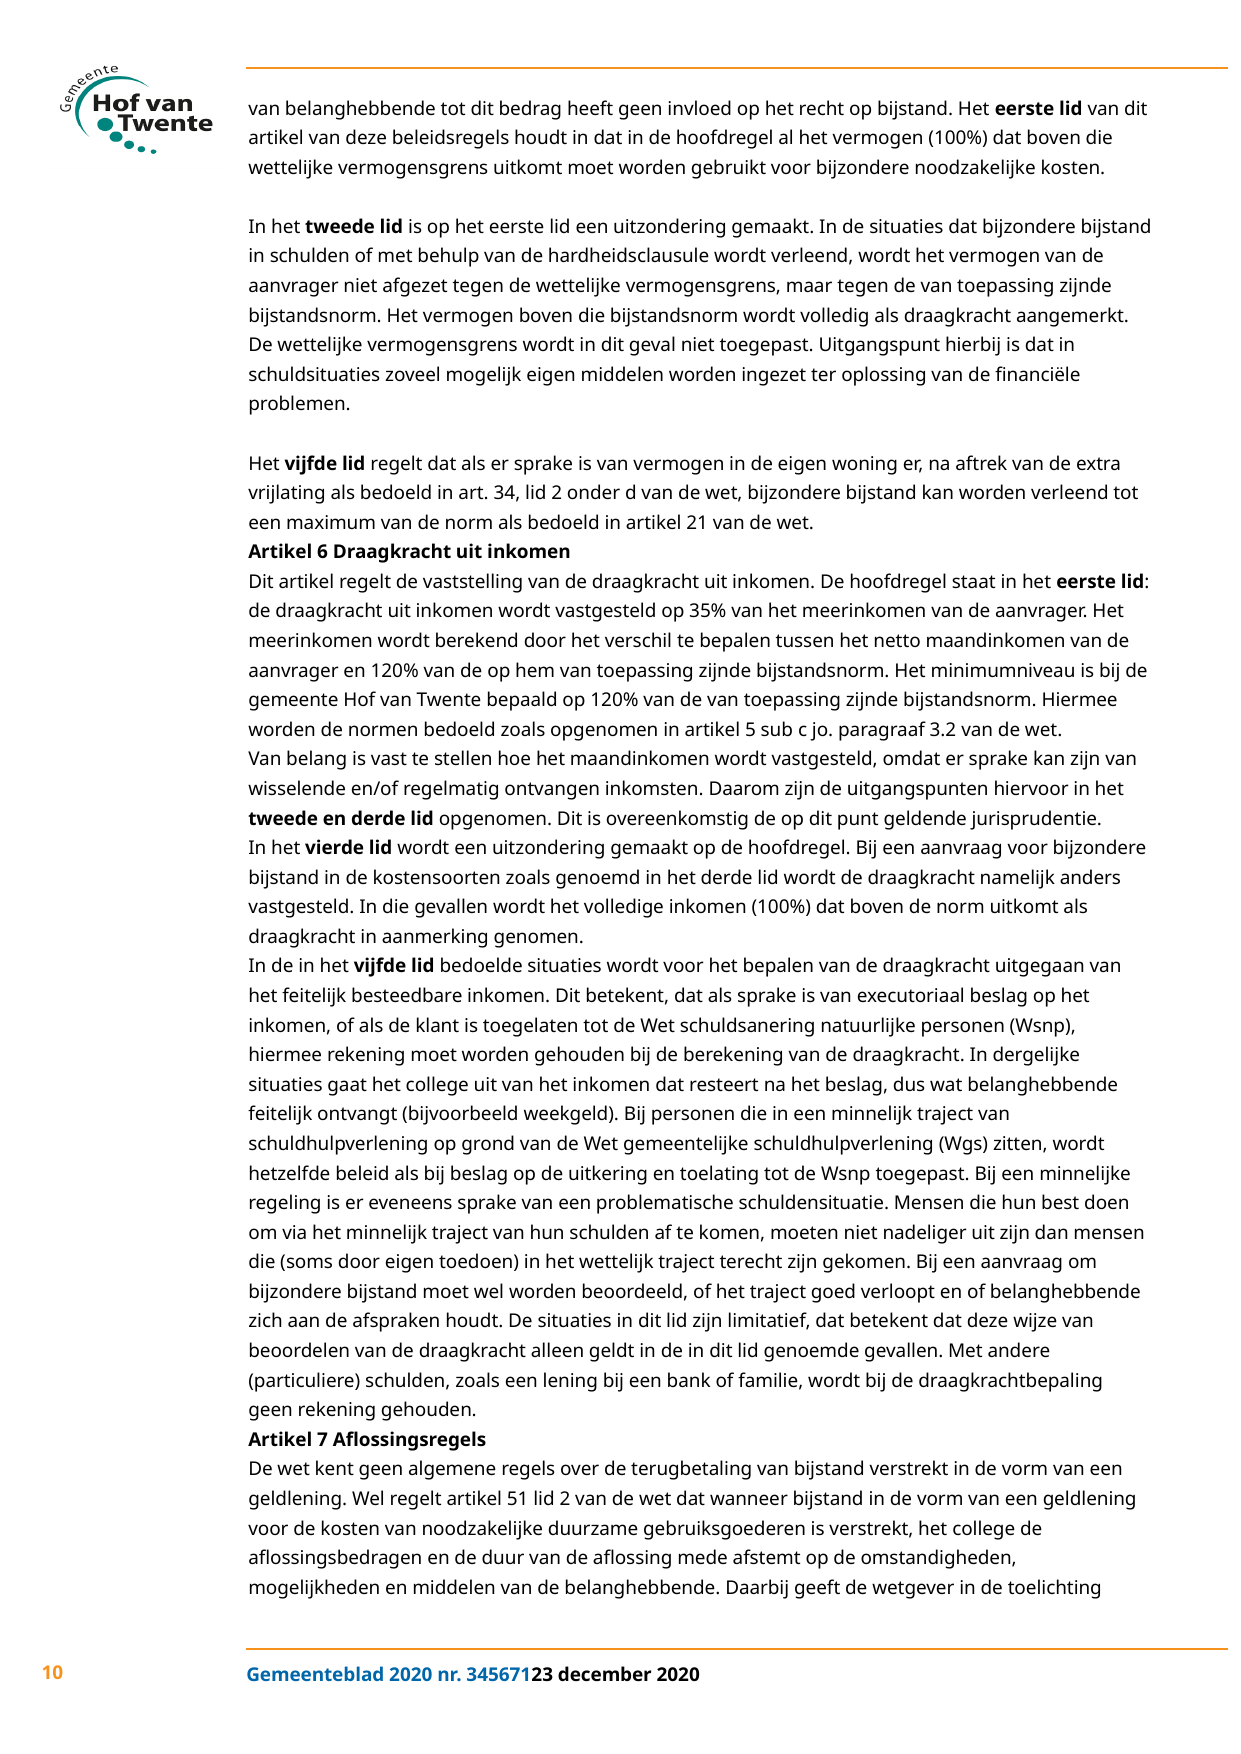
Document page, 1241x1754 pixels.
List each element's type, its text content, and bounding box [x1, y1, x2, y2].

text In het vierde lid wordt een uitzondering gemaakt op de hoofdregel. Bij een aanvraag voor bijzondere bijstand in de kostensoorten zoals genoemd in het derde lid wordt de draagkracht namelijk anders vastgesteld. In die gevallen wordt het volledige inkomen (100%) dat boven de norm uitkomt als draagkracht in aanmerking genomen. [248, 834, 1152, 949]
text Artikel 6 Draagkracht uit inkomen [248, 538, 1152, 564]
text Het vijfde lid regelt dat als er sprake is van vermogen in de eigen woning er, na aftrek van de extra vrijlating als bedoeld in art. 34, lid 2 onder d van de wet, bijzondere bijstand kan worden verleend tot een maximum van de norm als bedoeld in artikel 21 van de wet. [248, 450, 1152, 535]
text van belanghebbende tot dit bedrag heeft geen invloed op het recht op bijstand. Het eerste lid van dit artikel van deze beleidsregels houdt in dat in de hoofdregel al het vermogen (100%) dat boven die wettelijke vermogensgrens uitkomt moet worden gebruikt voor bijzondere noodzakelijke kosten. [248, 95, 1152, 180]
picture [41, 47, 231, 172]
text In het tweede lid is op het eerste lid een uitzondering gemaakt. In de situaties dat bijzondere bijstand in schulden of met behulp van de hardheidsclausule wordt verleend, wordt het vermogen van de aanvrager niet afgezet tegen de wettelijke vermogensgrens, maar tegen de van toepassing zijnde bijstandsnorm. Het vermogen boven die bijstandsnorm wordt volledig als draagkracht aangemerkt. De wettelijke vermogensgrens wordt in dit geval niet toegepast. Uitgangspunt hierbij is dat in schuldsituaties zoveel mogelijk eigen middelen worden ingezet ter oplossing van de financiële problemen. [248, 213, 1152, 416]
text Artikel 7 Aflossingsregels [248, 1426, 1152, 1452]
text Van belang is vast te stellen hoe het maandinkomen wordt vastgesteld, omdat er sprake kan zijn van wisselende en/of regelmatig ontvangen inkomsten. Daarom zijn de uitgangspunten hiervoor in het tweede en derde lid opgenomen. Dit is overeenkomstig de op dit punt geldende jurisprudentie. [248, 746, 1152, 831]
text Dit artikel regelt de vaststelling van de draagkracht uit inkomen. De hoofdregel staat in het eerste lid: de draagkracht uit inkomen wordt vastgesteld op 35% van het meerinkomen van de aanvrager. Het meerinkomen wordt berekend door het verschil te bepalen tussen het netto maandinkomen van de aanvrager en 120% van de op hem van toepassing zijnde bijstandsnorm. Het minimumniveau is bij de gemeente Hof van Twente bepaald op 120% van de van toepassing zijnde bijstandsnorm. Hiermee worden de normen bedoeld zoals opgenomen in artikel 5 sub c jo. paragraaf 3.2 van de wet. [248, 568, 1152, 742]
text In de in het vijfde lid bedoelde situaties wordt voor het bepalen van de draagkracht uitgegaan van het feitelijk besteedbare inkomen. Dit betekent, dat als sprake is van executoriaal beslag op het inkomen, of als de klant is toegelaten tot de Wet schuldsanering natuurlijke personen (Wsnp), hiermee rekening moet worden gehouden bij de berekening van de draagkracht. In dergelijke situaties gaat het college uit van het inkomen dat resteert na het beslag, dus wat belanghebbende feitelijk ontvangt (bijvoorbeeld weekgeld). Bij personen die in een minnelijk traject van schuldhulpverlening op grond van de Wet gemeentelijke schuldhulpverlening (Wgs) zitten, wordt hetzelfde beleid als bij beslag op de uitkering en toelating tot de Wsnp toegepast. Bij een minnelijke regeling is er eveneens sprake van een problematische schuldensituatie. Mensen die hun best doen om via het minnelijk traject van hun schulden af te komen, moeten niet nadeliger uit zijn dan mensen die (soms door eigen toedoen) in het wettelijk traject terecht zijn gekomen. Bij een aanvraag om bijzondere bijstand moet wel worden beoordeeld, of het traject goed verloopt en of belanghebbende zich aan de afspraken houdt. De situaties in dit lid zijn limitatief, dat betekent dat deze wijze van beoordelen van de draagkracht alleen geldt in de in dit lid genoemde gevallen. Met andere (particuliere) schulden, zoals een lening bij een bank of familie, wordt bij de draagkrachtbepaling geen rekening gehouden. [248, 953, 1152, 1422]
text De wet kent geen algemene regels over de terugbetaling van bijstand verstrekt in de vorm van een geldlening. Wel regelt artikel 51 lid 2 van de wet dat wanneer bijstand in de vorm van een geldlening voor de kosten van noodzakelijke duurzame gebruiksgoederen is verstrekt, het college de aflossingsbedragen en de duur van de aflossing mede afstemt op de omstandigheden, mogelijkheden en middelen van de belanghebbende. Daarbij geeft de wetgever in de toelichting [248, 1456, 1152, 1600]
